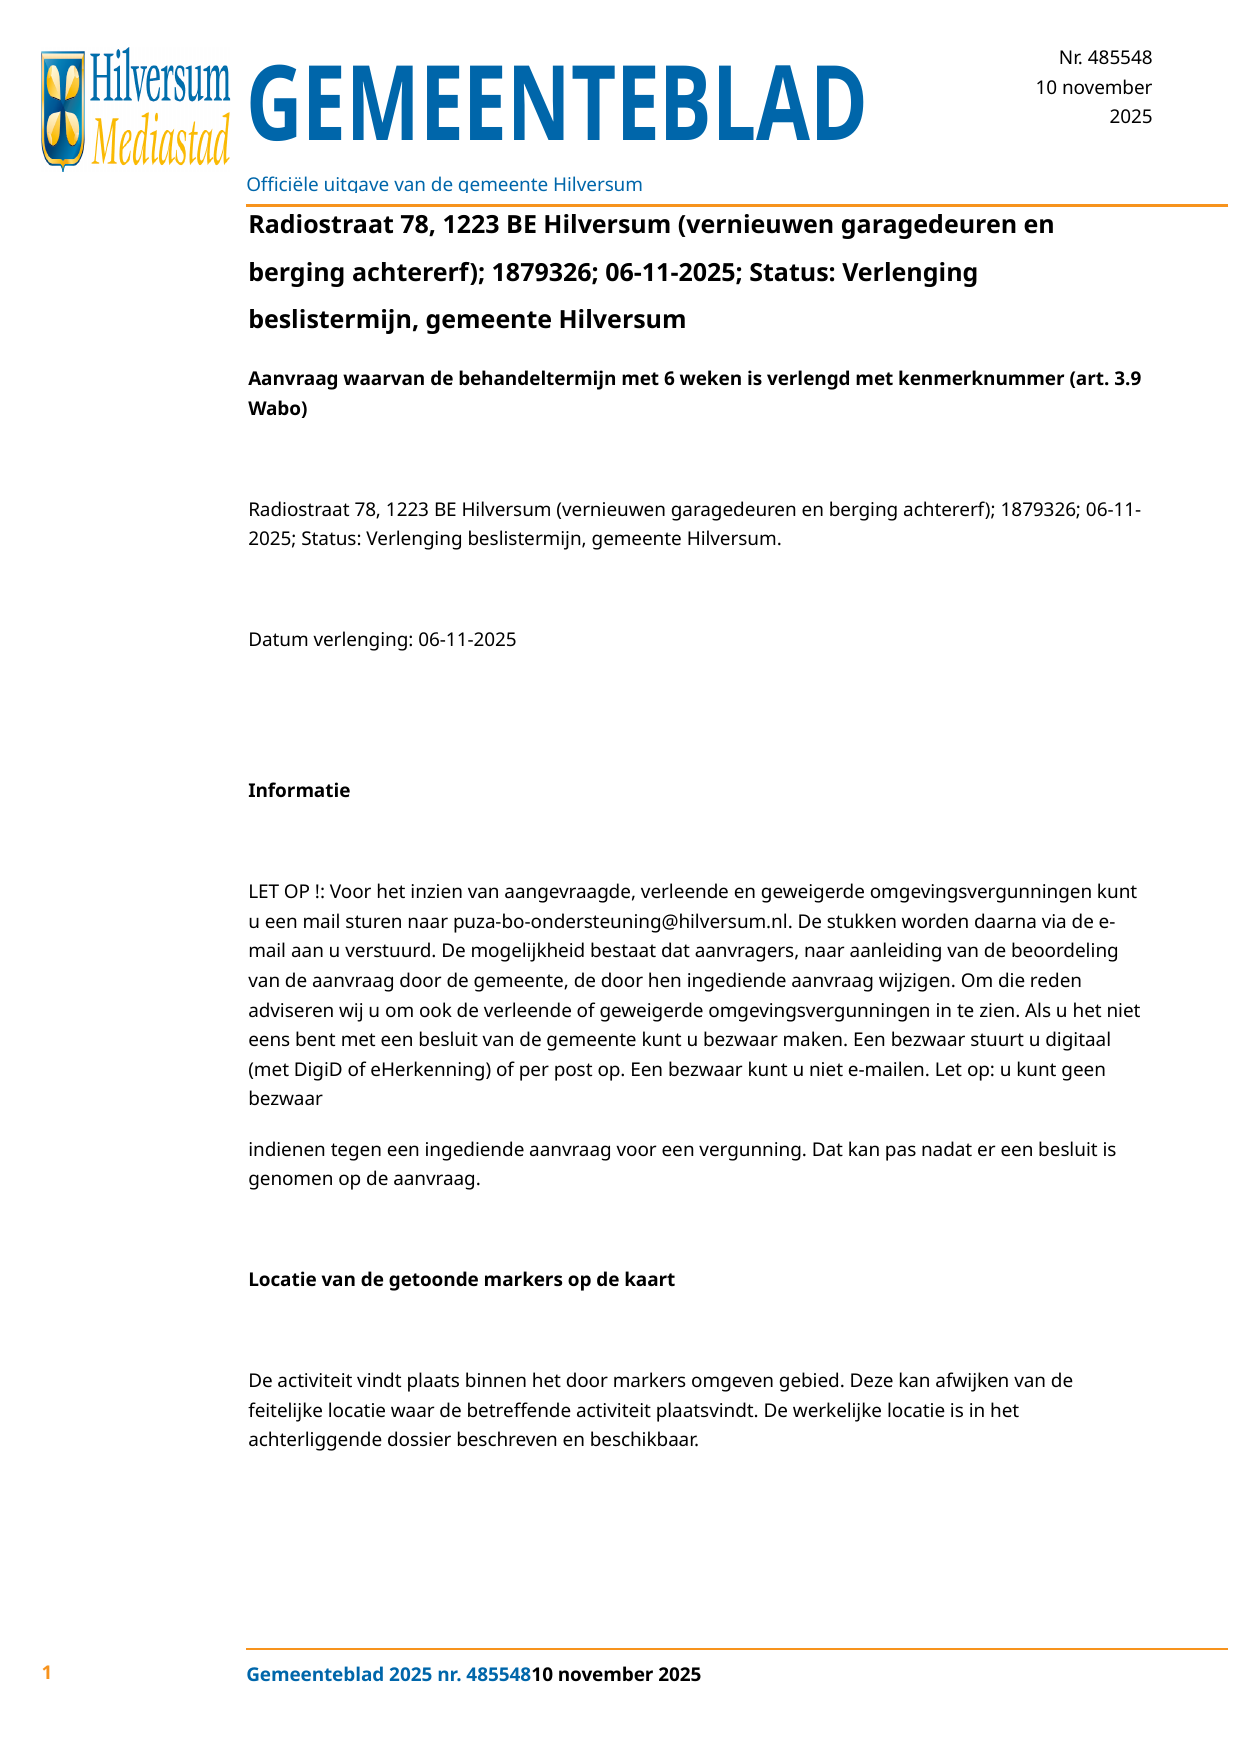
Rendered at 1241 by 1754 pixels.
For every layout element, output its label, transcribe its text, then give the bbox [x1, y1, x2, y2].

text Locatie van de getoonde markers op de kaart [248, 1266, 1152, 1292]
text LET OP !: Voor het inzien van aangevraagde, verleende en geweigerde omgevingsvergunningen kunt u een mail sturen naar puza-bo-ondersteuning@hilversum.nl. De stukken worden daarna via de e-mail aan u verstuurd. De mogelijkheid bestaat dat aanvragers, naar aanleiding van de beoordeling van de aanvraag door de gemeente, de door hen ingediende aanvraag wijzigen. Om die reden adviseren wij u om ook de verleende of geweigerde omgevingsvergunningen in te zien. Als u het niet eens bent met een besluit van de gemeente kunt u bezwaar maken. Een bezwaar stuurt u digitaal (met DigiD of eHerkenning) of per post op. Een bezwaar kunt u niet e-mailen. Let op: u kunt geen bezwaar [248, 878, 1152, 1111]
text Datum verlenging: 06-11-2025 [248, 626, 1152, 652]
text Radiostraat 78, 1223 BE Hilversum (vernieuwen garagedeuren en berging achtererf); 1879326; 06-11-2025; Status: Verlenging beslistermijn, gemeente Hilversum [248, 207, 1152, 336]
text Informatie [248, 778, 1152, 803]
text De activiteit vindt plaats binnen het door markers omgeven gebied. Deze kan afwijken van de feitelijke locatie waar de betreffende activiteit plaatsvindt. De werkelijke locatie is in het achterliggende dossier beschreven en beschikbaar. [248, 1367, 1152, 1452]
text Radiostraat 78, 1223 BE Hilversum (vernieuwen garagedeuren en berging achtererf); 1879326; 06-11-2025; Status: Verlenging beslistermijn, gemeente Hilversum. [248, 496, 1152, 551]
text indienen tegen een ingediende aanvraag voor een vergunning. Dat kan pas nadat er een besluit is genomen op de aanvraag. [248, 1136, 1152, 1191]
text Aanvraag waarvan de behandeltermijn met 6 weken is verlengd met kenmerknummer (art. 3.9 Wabo) [248, 366, 1152, 421]
picture [41, 47, 231, 172]
